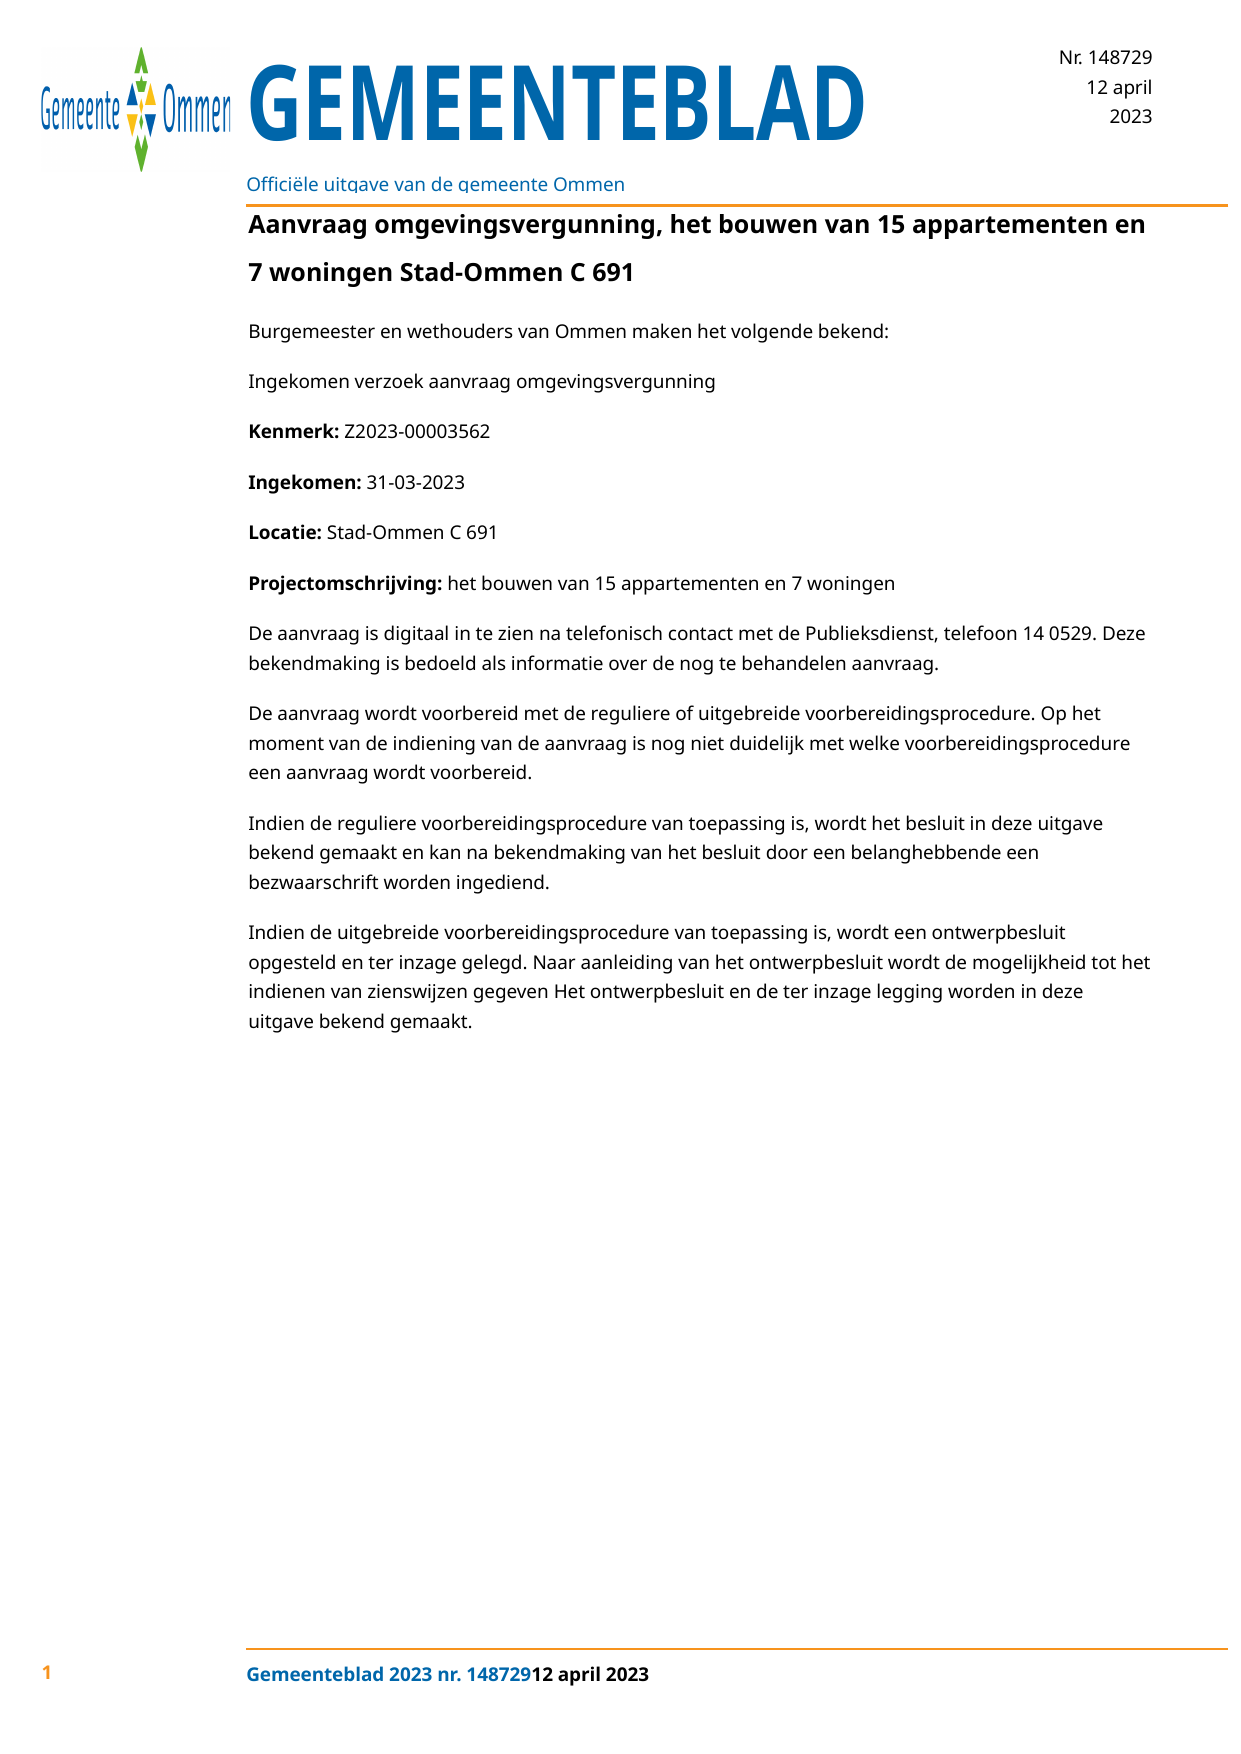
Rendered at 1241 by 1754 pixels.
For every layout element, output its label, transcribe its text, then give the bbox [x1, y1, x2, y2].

text De aanvraag is digitaal in te zien na telefonisch contact met de Publieksdienst, telefoon 14 0529. Deze bekendmaking is bedoeld als informatie over de nog te behandelen aanvraag. [248, 620, 1152, 676]
picture [41, 47, 231, 172]
text Locatie: Stad-Ommen C 691 [248, 519, 1152, 545]
text Indien de reguliere voorbereidingsprocedure van toepassing is, wordt het besluit in deze uitgave bekend gemaakt en kan na bekendmaking van het besluit door een belanghebbende een bezwaarschrift worden ingediend. [248, 810, 1152, 895]
text Aanvraag omgevingsvergunning, het bouwen van 15 appartementen en 7 woningen Stad-Ommen C 691 [248, 207, 1152, 288]
text Ingekomen: 31-03-2023 [248, 469, 1152, 495]
text Kenmerk: Z2023-00003562 [248, 419, 1152, 444]
text Projectomschrijving: het bouwen van 15 appartementen en 7 woningen [248, 570, 1152, 596]
text De aanvraag wordt voorbereid met de reguliere of uitgebreide voorbereidingsprocedure. Op het moment van de indiening van de aanvraag is nog niet duidelijk met welke voorbereidingsprocedure een aanvraag wordt voorbereid. [248, 700, 1152, 785]
text Burgemeester en wethouders van Ommen maken het volgende bekend: [248, 318, 1152, 344]
text Ingekomen verzoek aanvraag omgevingsvergunning [248, 368, 1152, 394]
text Indien de uitgebreide voorbereidingsprocedure van toepassing is, wordt een ontwerpbesluit opgesteld en ter inzage gelegd. Naar aanleiding van het ontwerpbesluit wordt de mogelijkheid tot het indienen van zienswijzen gegeven Het ontwerpbesluit en de ter inzage legging worden in deze uitgave bekend gemaakt. [248, 919, 1152, 1034]
